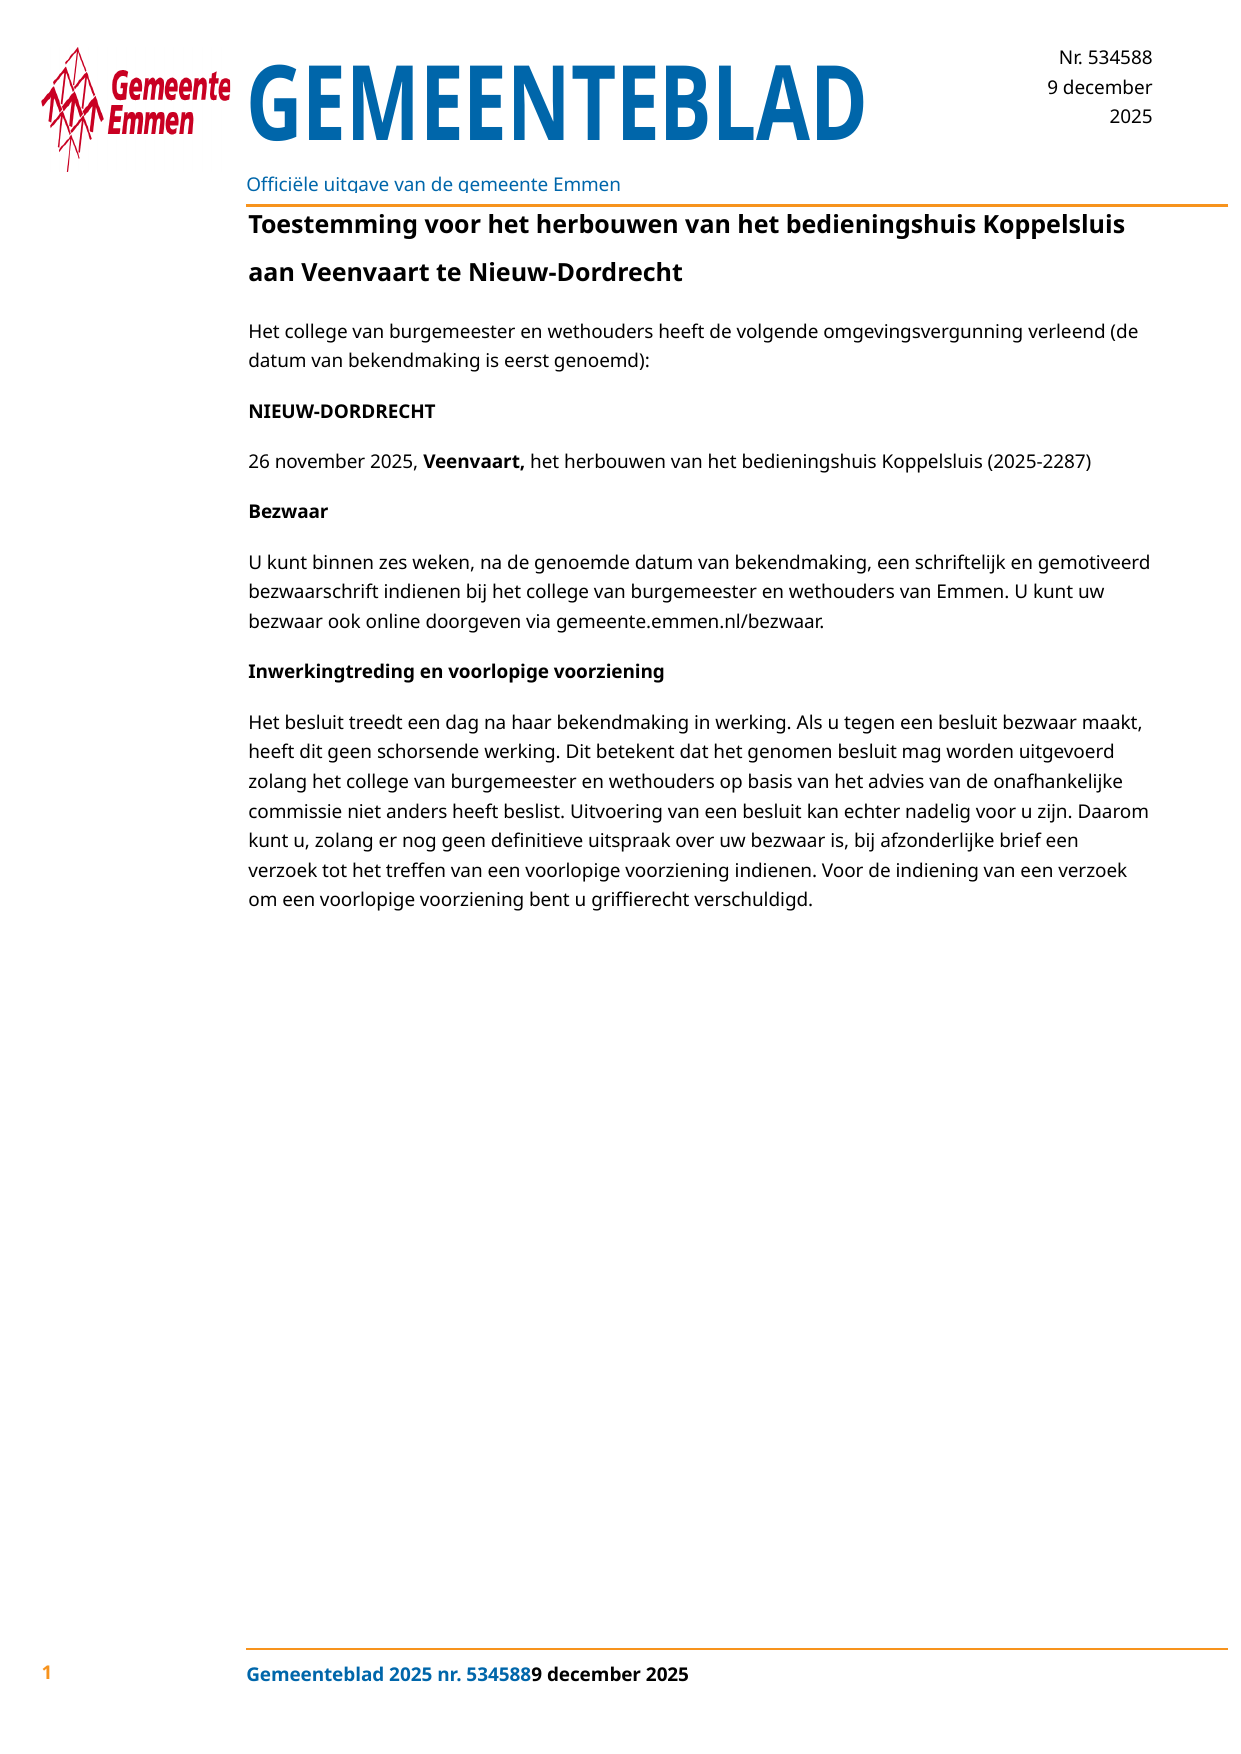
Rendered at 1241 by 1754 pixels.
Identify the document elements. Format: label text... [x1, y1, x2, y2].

text U kunt binnen zes weken, na de genoemde datum van bekendmaking, een schriftelijk en gemotiveerd bezwaarschrift indienen bij het college van burgemeester en wethouders van Emmen. U kunt uw bezwaar ook online doorgeven via gemeente.emmen.nl/bezwaar. [248, 549, 1152, 634]
picture [41, 47, 231, 172]
text Toestemming voor het herbouwen van het bedieningshuis Koppelsluis aan Veenvaart te Nieuw-Dordrecht [248, 207, 1152, 288]
text NIEUW-DORDRECHT [248, 398, 1152, 424]
text Bezwaar [248, 499, 1152, 524]
text Het college van burgemeester en wethouders heeft de volgende omgevingsvergunning verleend (de datum van bekendmaking is eerst genoemd): [248, 318, 1152, 373]
text 26 november 2025, Veenvaart, het herbouwen van het bedieningshuis Koppelsluis (2025-2287) [248, 448, 1152, 474]
text Inwerkingtreding en voorlopige voorziening [248, 659, 1152, 684]
text Het besluit treedt een dag na haar bekendmaking in werking. Als u tegen een besluit bezwaar maakt, heeft dit geen schorsende werking. Dit betekent dat het genomen besluit mag worden uitgevoerd zolang het college van burgemeester en wethouders op basis van het advies van de onafhankelijke commissie niet anders heeft beslist. Uitvoering van een besluit kan echter nadelig voor u zijn. Daarom kunt u, zolang er nog geen definitieve uitspraak over uw bezwaar is, bij afzonderlijke brief een verzoek tot het treffen van een voorlopige voorziening indienen. Voor de indiening van een verzoek om een voorlopige voorziening bent u griffierecht verschuldigd. [248, 709, 1152, 912]
